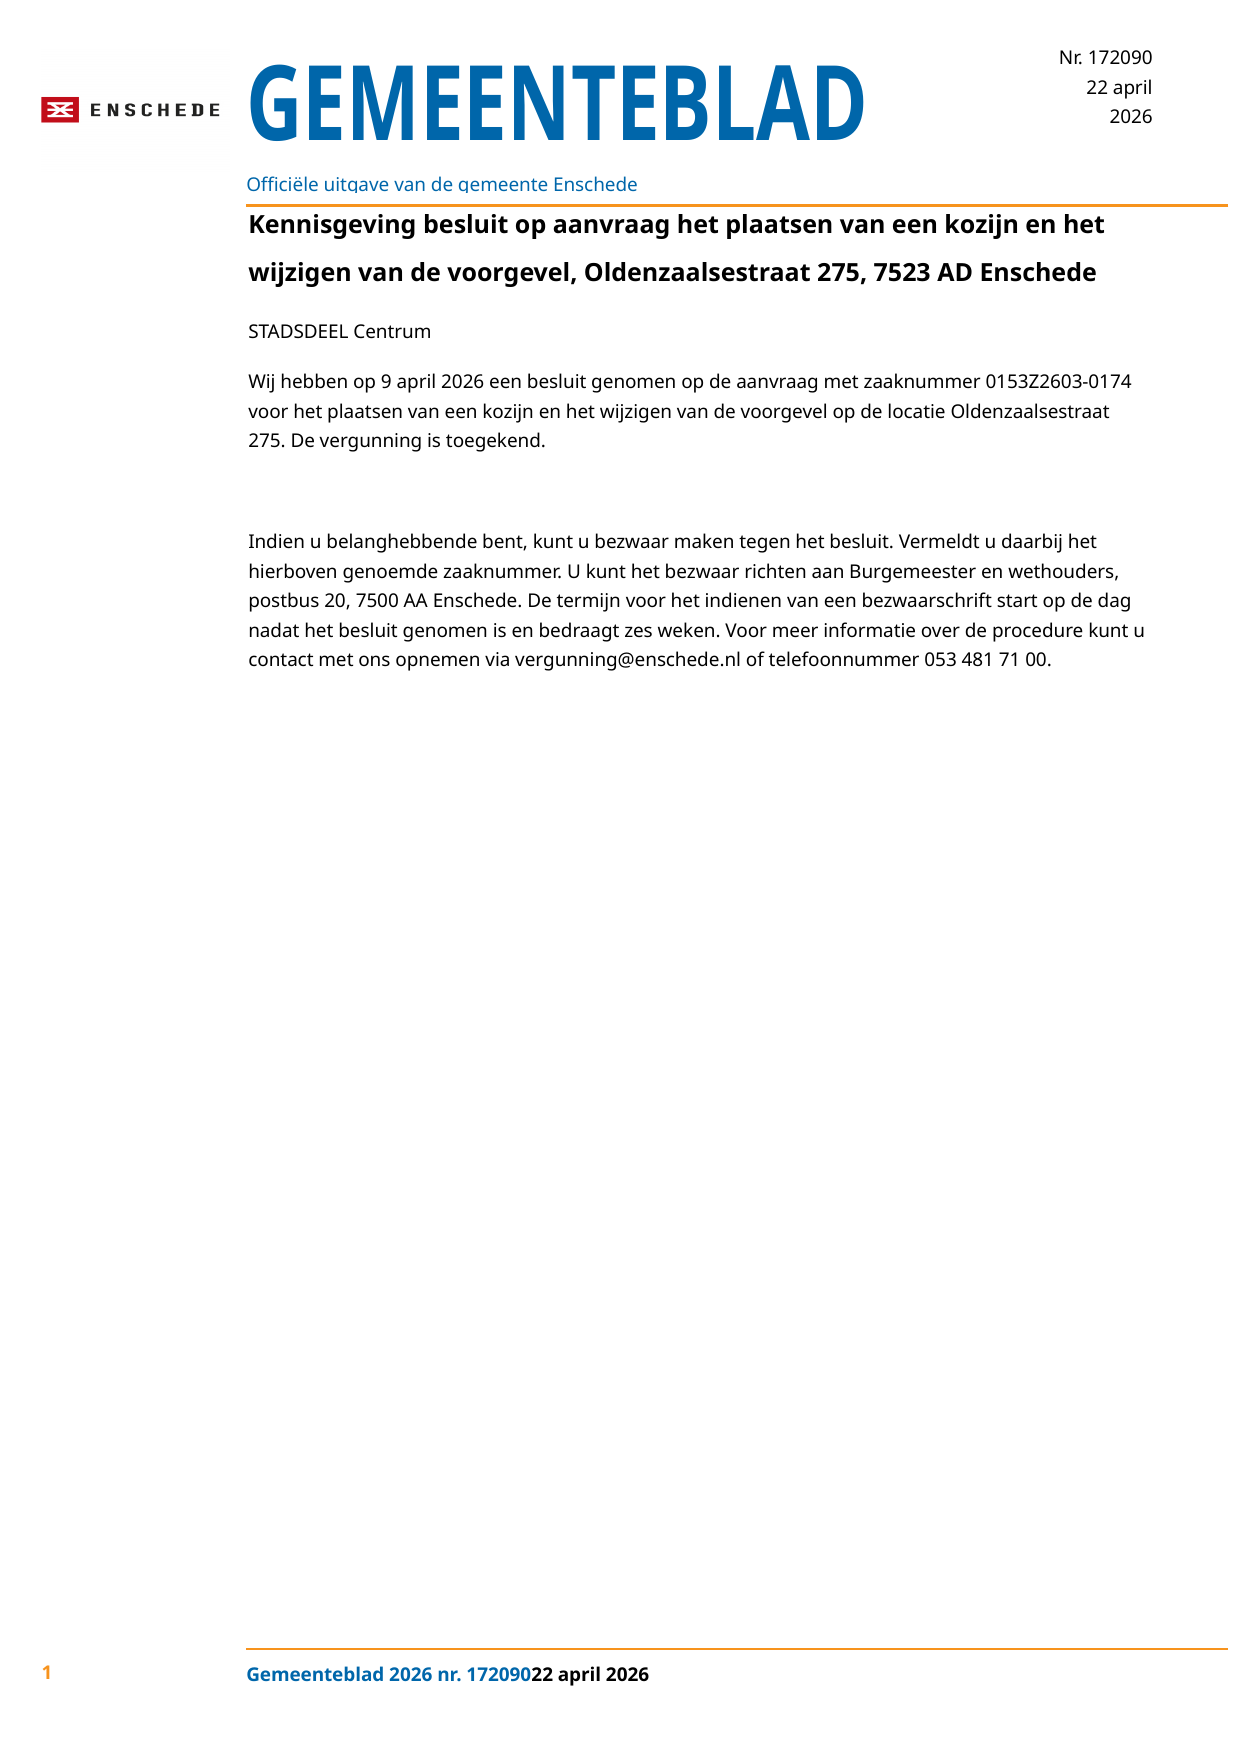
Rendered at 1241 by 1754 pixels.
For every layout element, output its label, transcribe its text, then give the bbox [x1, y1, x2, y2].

text Wij hebben op 9 april 2026 een besluit genomen op de aanvraag met zaaknummer 0153Z2603-0174 voor het plaatsen van een kozijn en het wijzigen van de voorgevel op de locatie Oldenzaalsestraat 275. De vergunning is toegekend. [248, 368, 1152, 453]
text Indien u belanghebbende bent, kunt u bezwaar maken tegen het besluit. Vermeldt u daarbij het hierboven genoemde zaaknummer. U kunt het bezwaar richten aan Burgemeester en wethouders, postbus 20, 7500 AA Enschede. De termijn voor het indienen van een bezwaarschrift start op de dag nadat het besluit genomen is en bedraagt zes weken. Voor meer informatie over de procedure kunt u contact met ons opnemen via vergunning@enschede.nl of telefoonnummer 053 481 71 00. [248, 528, 1152, 672]
text STADSDEEL Centrum [248, 318, 1152, 344]
text Kennisgeving besluit op aanvraag het plaatsen van een kozijn en het wijzigen van de voorgevel, Oldenzaalsestraat 275, 7523 AD Enschede [248, 207, 1152, 288]
picture [41, 47, 231, 172]
